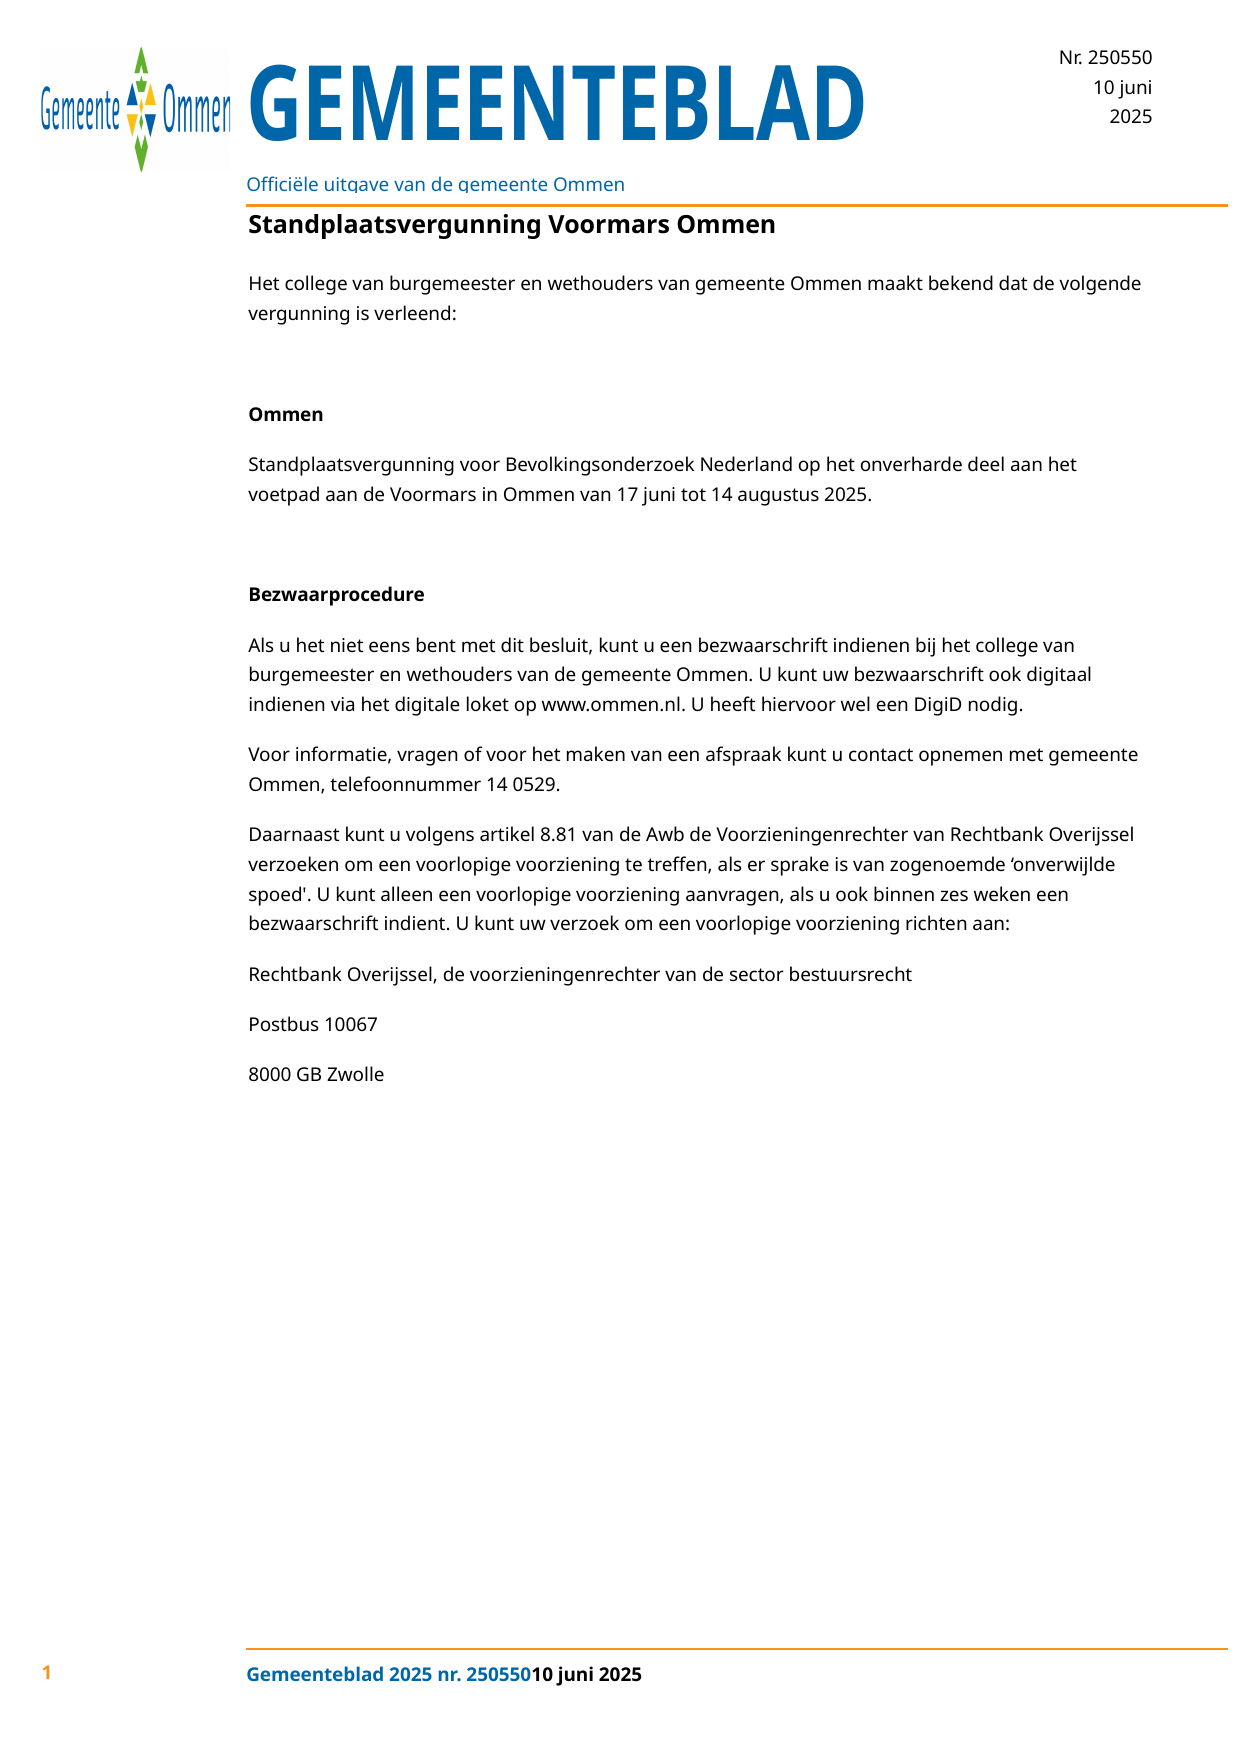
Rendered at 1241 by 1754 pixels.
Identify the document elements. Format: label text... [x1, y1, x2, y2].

text 8000 GB Zwolle [248, 1062, 1152, 1087]
text Standplaatsvergunning voor Bevolkingsonderzoek Nederland op het onverharde deel aan het voetpad aan de Voormars in Ommen van 17 juni tot 14 augustus 2025. [248, 451, 1152, 506]
picture [41, 47, 231, 172]
text Daarnaast kunt u volgens artikel 8.81 van de Awb de Voorzieningenrechter van Rechtbank Overijssel verzoeken om een voorlopige voorziening te treffen, als er sprake is van zogenoemde ‘onverwijlde spoed'. U kunt alleen een voorlopige voorziening aanvragen, als u ook binnen zes weken een bezwaarschrift indient. U kunt uw verzoek om een voorlopige voorziening richten aan: [248, 822, 1152, 936]
text Ommen [248, 401, 1152, 426]
text Standplaatsvergunning Voormars Ommen [248, 207, 1152, 241]
text Rechtbank Overijssel, de voorzieningenrechter van de sector bestuursrecht [248, 961, 1152, 986]
text Als u het niet eens bent met dit besluit, kunt u een bezwaarschrift indienen bij het college van burgemeester en wethouders van de gemeente Ommen. U kunt uw bezwaarschrift ook digitaal indienen via het digitale loket op www.ommen.nl. U heeft hiervoor wel een DigiD nodig. [248, 632, 1152, 717]
text Voor informatie, vragen of voor het maken van een afspraak kunt u contact opnemen met gemeente Ommen, telefoonnummer 14 0529. [248, 742, 1152, 797]
text Het college van burgemeester en wethouders van gemeente Ommen maakt bekend dat de volgende vergunning is verleend: [248, 270, 1152, 326]
text Postbus 10067 [248, 1011, 1152, 1037]
text Bezwaarprocedure [248, 582, 1152, 607]
